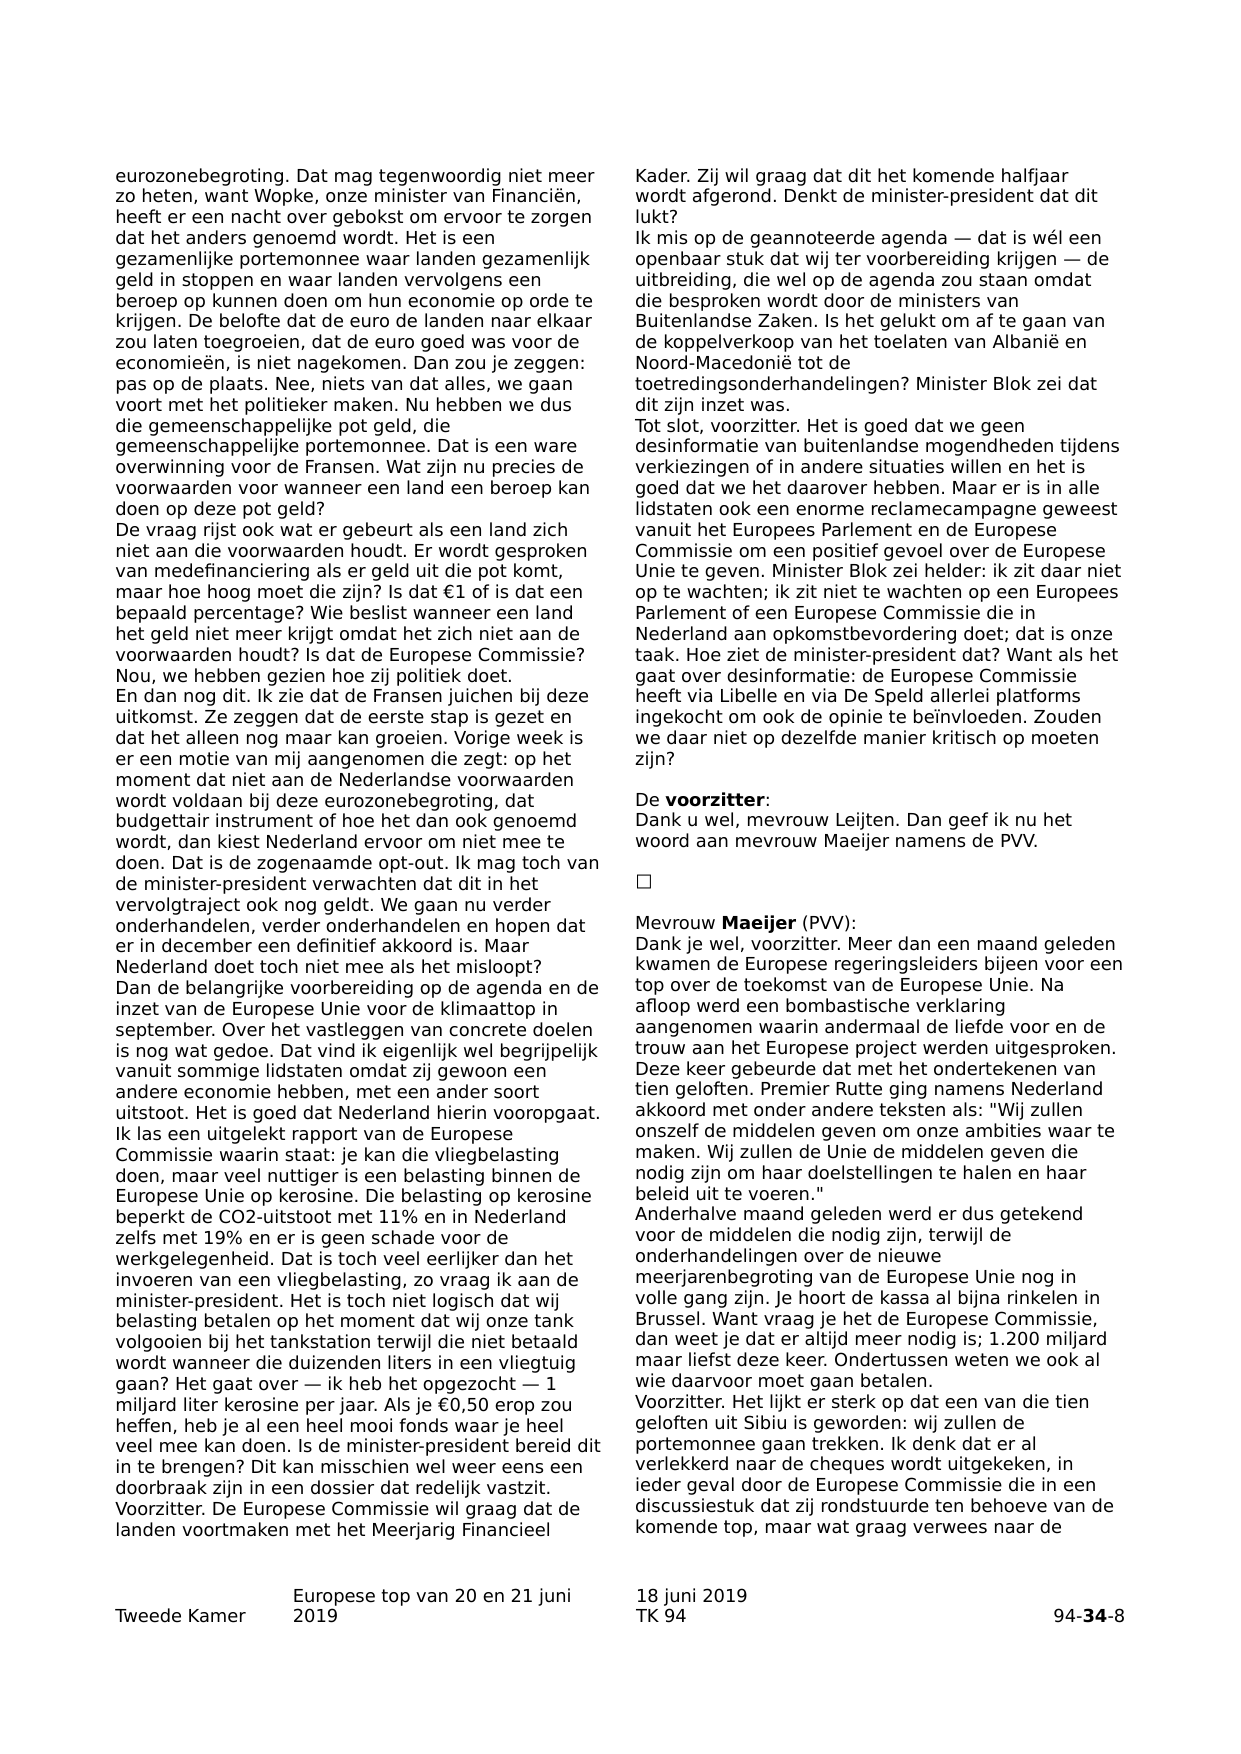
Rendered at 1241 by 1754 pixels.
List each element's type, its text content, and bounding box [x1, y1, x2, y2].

text De vraag rijst ook wat er gebeurt als een land zich niet aan die voorwaarden houdt. Er wordt gesproken van medefinanciering als er geld uit die pot komt, maar hoe hoog moet die zijn? Is dat €1 of is dat een bepaald percentage? Wie beslist wanneer een land het geld niet meer krijgt omdat het zich niet aan de voorwaarden houdt? Is dat de Europese Commissie? Nou, we hebben gezien hoe zij politiek doet. [115, 519, 605, 686]
text Tot slot, voorzitter. Het is goed dat we geen desinformatie van buitenlandse mogendheden tijdens verkiezingen of in andere situaties willen en het is goed dat we het daarover hebben. Maar er is in alle lidstaten ook een enorme reclamecampagne geweest vanuit het Europees Parlement en de Europese Commissie om een positief gevoel over de Europese Unie te geven. Minister Blok zei helder: ik zit daar niet op te wachten; ik zit niet te wachten op een Europees Parlement of een Europese Commissie die in Nederland aan opkomstbevordering doet; dat is onze taak. Hoe ziet de minister-president dat? Want als het gaat over desinformatie: de Europese Commissie heeft via Libelle en via De Speld allerlei platforms ingekocht om ook de opinie te beïnvloeden. Zouden we daar niet op dezelfde manier kritisch op moeten zijn? [635, 415, 1125, 769]
text ⬜ [635, 872, 1125, 893]
text De voorzitter: [635, 789, 1125, 810]
text Kader. Zij wil graag dat dit het komende halfjaar wordt afgerond. Denkt de minister-president dat dit lukt? [635, 165, 1125, 228]
text Ik mis op de geannoteerde agenda — dat is wél een openbaar stuk dat wij ter voorbereiding krijgen — de uitbreiding, die wel op de agenda zou staan omdat die besproken wordt door de ministers van Buitenlandse Zaken. Is het gelukt om af te gaan van de koppelverkoop van het toelaten van Albanië en Noord-Macedonië tot de toetredingsonderhandelingen? Minister Blok zei dat dit zijn inzet was. [635, 228, 1125, 415]
text eurozonebegroting. Dat mag tegenwoordig niet meer zo heten, want Wopke, onze minister van Financiën, heeft er een nacht over gebokst om ervoor te zorgen dat het anders genoemd wordt. Het is een gezamenlijke portemonnee waar landen gezamenlijk geld in stoppen en waar landen vervolgens een beroep op kunnen doen om hun economie op orde te krijgen. De belofte dat de euro de landen naar elkaar zou laten toegroeien, dat de euro goed was voor de economieën, is niet nagekomen. Dan zou je zeggen: pas op de plaats. Nee, niets van dat alles, we gaan voort met het politieker maken. Nu hebben we dus die gemeenschappelijke pot geld, die gemeenschappelijke portemonnee. Dat is een ware overwinning voor de Fransen. Wat zijn nu precies de voorwaarden voor wanneer een land een beroep kan doen op deze pot geld? [115, 165, 605, 519]
text Dank u wel, mevrouw Leijten. Dan geef ik nu het woord aan mevrouw Maeijer namens de PVV. [635, 810, 1125, 852]
text Dank je wel, voorzitter. Meer dan een maand geleden kwamen de Europese regeringsleiders bijeen voor een top over de toekomst van de Europese Unie. Na afloop werd een bombastische verklaring aangenomen waarin andermaal de liefde voor en de trouw aan het Europese project werden uitgesproken. Deze keer gebeurde dat met het ondertekenen van tien geloften. Premier Rutte ging namens Nederland akkoord met onder andere teksten als: "Wij zullen onszelf de middelen geven om onze ambities waar te maken. Wij zullen de Unie de middelen geven die nodig zijn om haar doelstellingen te halen en haar beleid uit te voeren." [635, 933, 1125, 1204]
text Dan de belangrijke voorbereiding op de agenda en de inzet van de Europese Unie voor de klimaattop in september. Over het vastleggen van concrete doelen is nog wat gedoe. Dat vind ik eigenlijk wel begrijpelijk vanuit sommige lidstaten omdat zij gewoon een andere economie hebben, met een ander soort uitstoot. Het is goed dat Nederland hierin vooropgaat. Ik las een uitgelekt rapport van de Europese Commissie waarin staat: je kan die vliegbelasting doen, maar veel nuttiger is een belasting binnen de Europese Unie op kerosine. Die belasting op kerosine beperkt de CO2-uitstoot met 11% en in Nederland zelfs met 19% en er is geen schade voor de werkgelegenheid. Dat is toch veel eerlijker dan het invoeren van een vliegbelasting, zo vraag ik aan de minister-president. Het is toch niet logisch dat wij belasting betalen op het moment dat wij onze tank volgooien bij het tankstation terwijl die niet betaald wordt wanneer die duizenden liters in een vliegtuig gaan? Het gaat over — ik heb het opgezocht — 1 miljard liter kerosine per jaar. Als je €0,50 erop zou heffen, heb je al een heel mooi fonds waar je heel veel mee kan doen. Is de minister-president bereid dit in te brengen? Dit kan misschien wel weer eens een doorbraak zijn in een dossier dat redelijk vastzit. [115, 978, 605, 1499]
text Mevrouw Maeijer (PVV): [635, 913, 1125, 933]
text Voorzitter. Het lijkt er sterk op dat een van die tien geloften uit Sibiu is geworden: wij zullen de portemonnee gaan trekken. Ik denk dat er al verlekkerd naar de cheques wordt uitgekeken, in ieder geval door de Europese Commissie die in een discussiestuk dat zij rondstuurde ten behoeve van de komende top, maar wat graag verwees naar de [635, 1392, 1125, 1537]
text Voorzitter. De Europese Commissie wil graag dat de landen voortmaken met het Meerjarig Financieel [115, 1499, 605, 1540]
text Anderhalve maand geleden werd er dus getekend voor de middelen die nodig zijn, terwijl de onderhandelingen over de nieuwe meerjarenbegroting van de Europese Unie nog in volle gang zijn. Je hoort de kassa al bijna rinkelen in Brussel. Want vraag je het de Europese Commissie, dan weet je dat er altijd meer nodig is; 1.200 miljard maar liefst deze keer. Ondertussen weten we ook al wie daarvoor moet gaan betalen. [635, 1204, 1125, 1392]
text En dan nog dit. Ik zie dat de Fransen juichen bij deze uitkomst. Ze zeggen dat de eerste stap is gezet en dat het alleen nog maar kan groeien. Vorige week is er een motie van mij aangenomen die zegt: op het moment dat niet aan de Nederlandse voorwaarden wordt voldaan bij deze eurozonebegroting, dat budgettair instrument of hoe het dan ook genoemd wordt, dan kiest Nederland ervoor om niet mee te doen. Dat is de zogenaamde opt-out. Ik mag toch van de minister-president verwachten dat dit in het vervolgtraject ook nog geldt. We gaan nu verder onderhandelen, verder onderhandelen en hopen dat er in december een definitief akkoord is. Maar Nederland doet toch niet mee als het misloopt? [115, 686, 605, 978]
